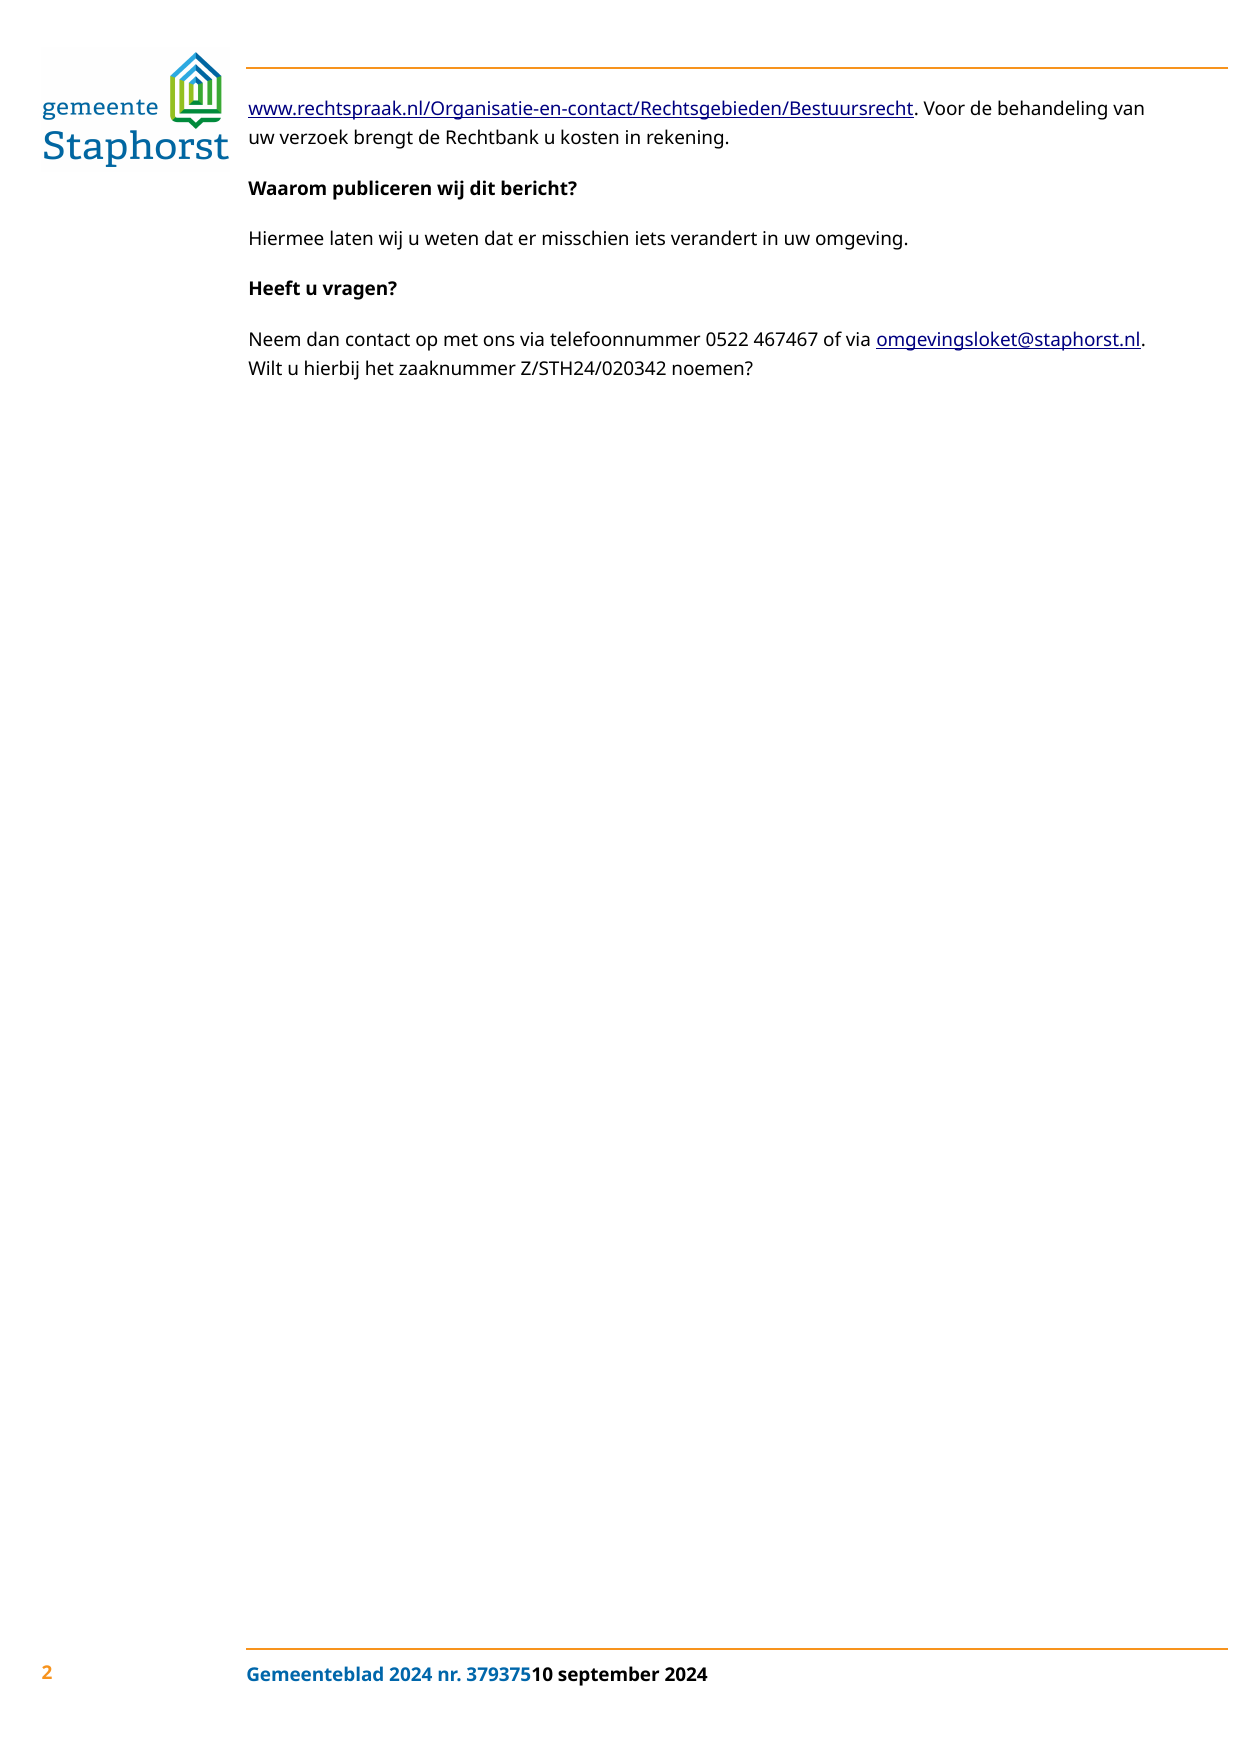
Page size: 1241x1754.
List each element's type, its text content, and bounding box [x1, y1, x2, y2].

text Heeft u vragen? [248, 276, 1152, 301]
picture [41, 47, 231, 172]
text www.rechtspraak.nl/Organisatie-en-contact/Rechtsgebieden/Bestuursrecht. Voor de behandeling van uw verzoek brengt de Rechtbank u kosten in rekening. [248, 95, 1152, 150]
text Neem dan contact op met ons via telefoonnummer 0522 467467 of via omgevingsloket@staphorst.nl. Wilt u hierbij het zaaknummer Z/STH24/020342 noemen? [248, 326, 1152, 381]
text Hiermee laten wij u weten dat er misschien iets verandert in uw omgeving. [248, 225, 1152, 251]
text Waarom publiceren wij dit bericht? [248, 175, 1152, 201]
